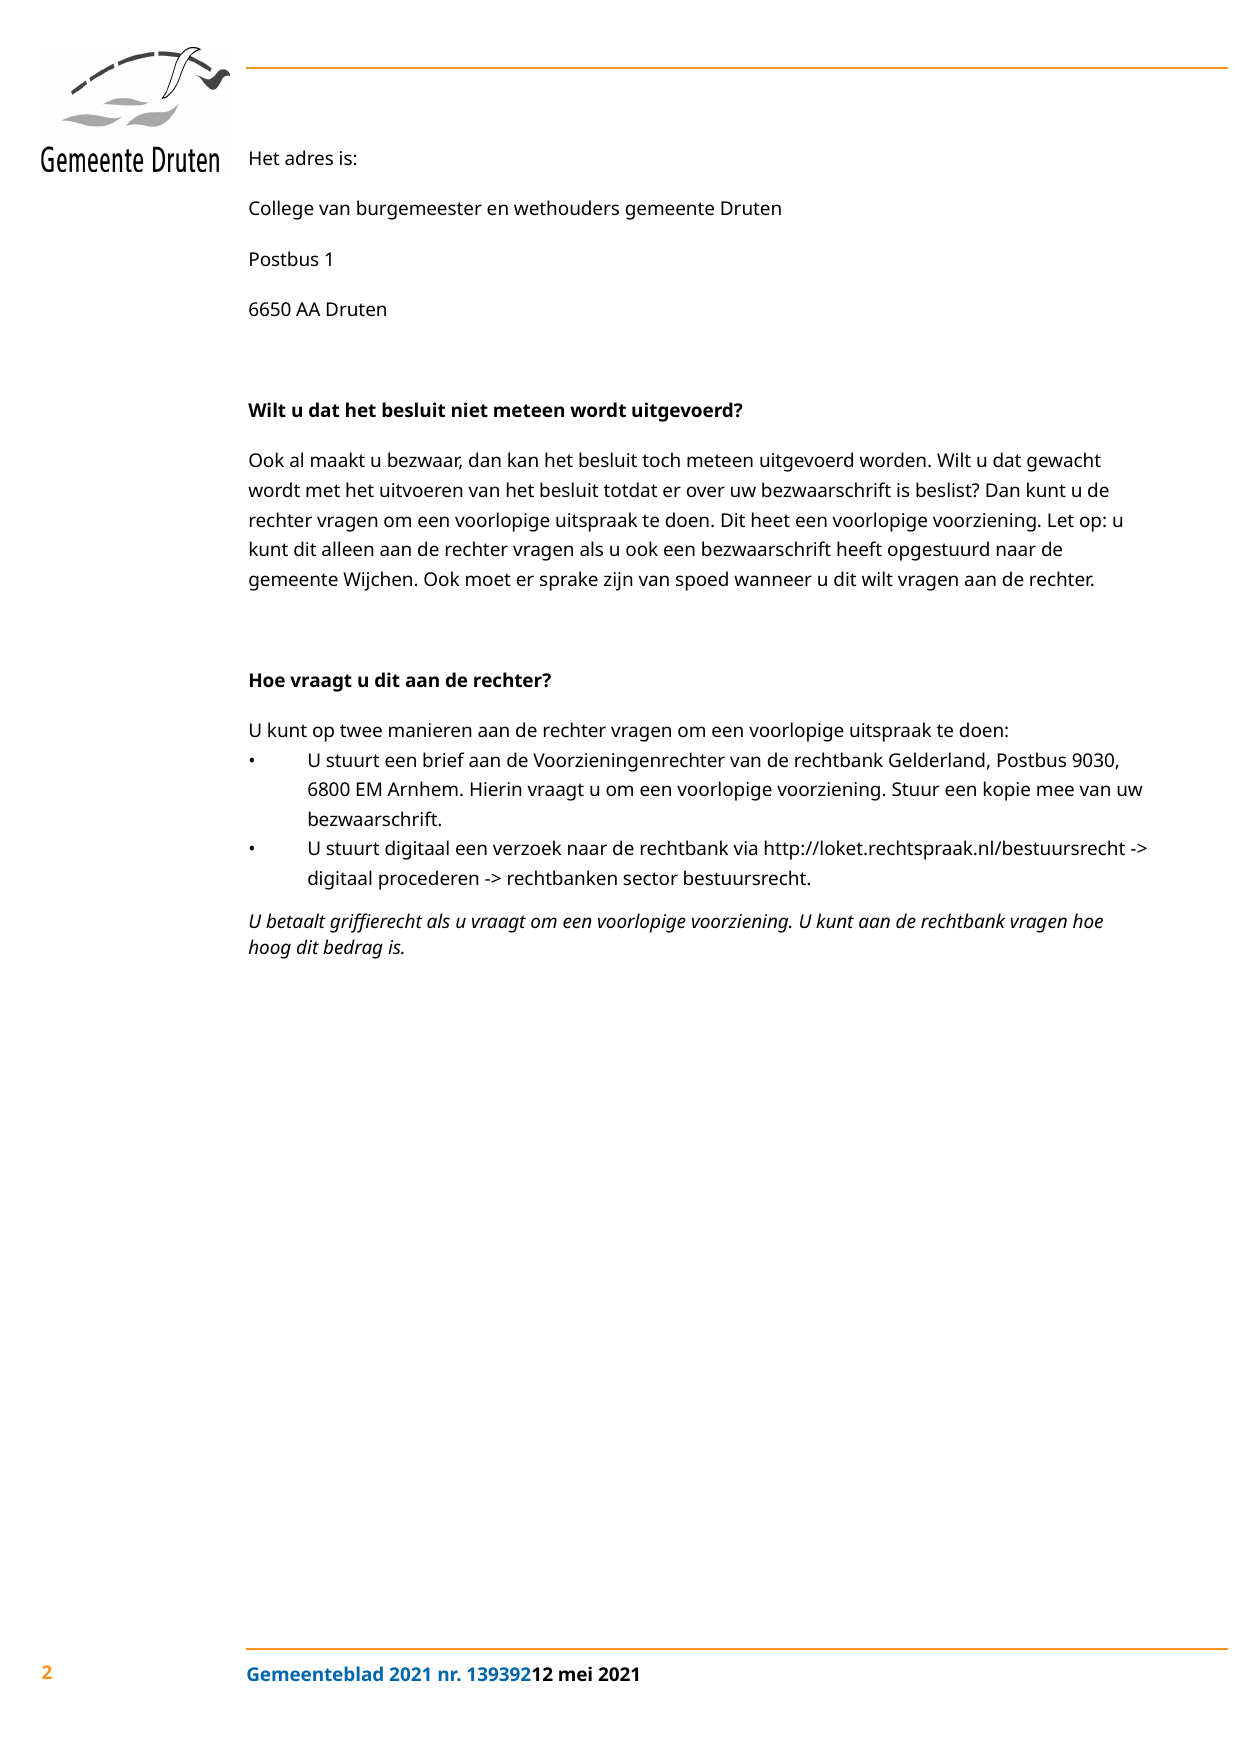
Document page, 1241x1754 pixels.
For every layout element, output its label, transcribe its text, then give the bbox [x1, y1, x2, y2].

text Ook al maakt u bezwaar, dan kan het besluit toch meteen uitgevoerd worden. Wilt u dat gewacht wordt met het uitvoeren van het besluit totdat er over uw bezwaarschrift is beslist? Dan kunt u de rechter vragen om een voorlopige uitspraak te doen. Dit heet een voorlopige voorziening. Let op: u kunt dit alleen aan de rechter vragen als u ook een bezwaarschrift heeft opgestuurd naar de gemeente Wijchen. Ook moet er sprake zijn van spoed wanneer u dit wilt vragen aan de rechter. [248, 448, 1152, 592]
text Het adres is: [248, 145, 1152, 171]
text U betaalt griffierecht als u vraagt om een voorlopige voorziening. U kunt aan de rechtbank vragen hoe hoog dit bedrag is. [248, 908, 1152, 960]
text 6650 AA Druten [248, 296, 1152, 322]
text U kunt op twee manieren aan de rechter vragen om een voorlopige uitspraak te doen: [248, 717, 1152, 743]
text College van burgemeester en wethouders gemeente Druten [248, 196, 1152, 221]
text Wilt u dat het besluit niet meteen wordt uitgevoerd? [248, 397, 1152, 423]
list U stuurt digitaal een verzoek naar de rechtbank via http://loket.rechtspraak.nl/bestuursrecht -> digitaal procederen -> rechtbanken sector bestuursrecht. [248, 836, 1152, 891]
picture [41, 47, 231, 172]
list U stuurt een brief aan de Voorzieningenrechter van de rechtbank Gelderland, Postbus 9030, 6800 EM Arnhem. Hierin vraagt u om een voorlopige voorziening. Stuur een kopie mee van uw bezwaarschrift. [248, 747, 1152, 832]
text Hoe vraagt u dit aan de rechter? [248, 667, 1152, 693]
text Postbus 1 [248, 246, 1152, 272]
